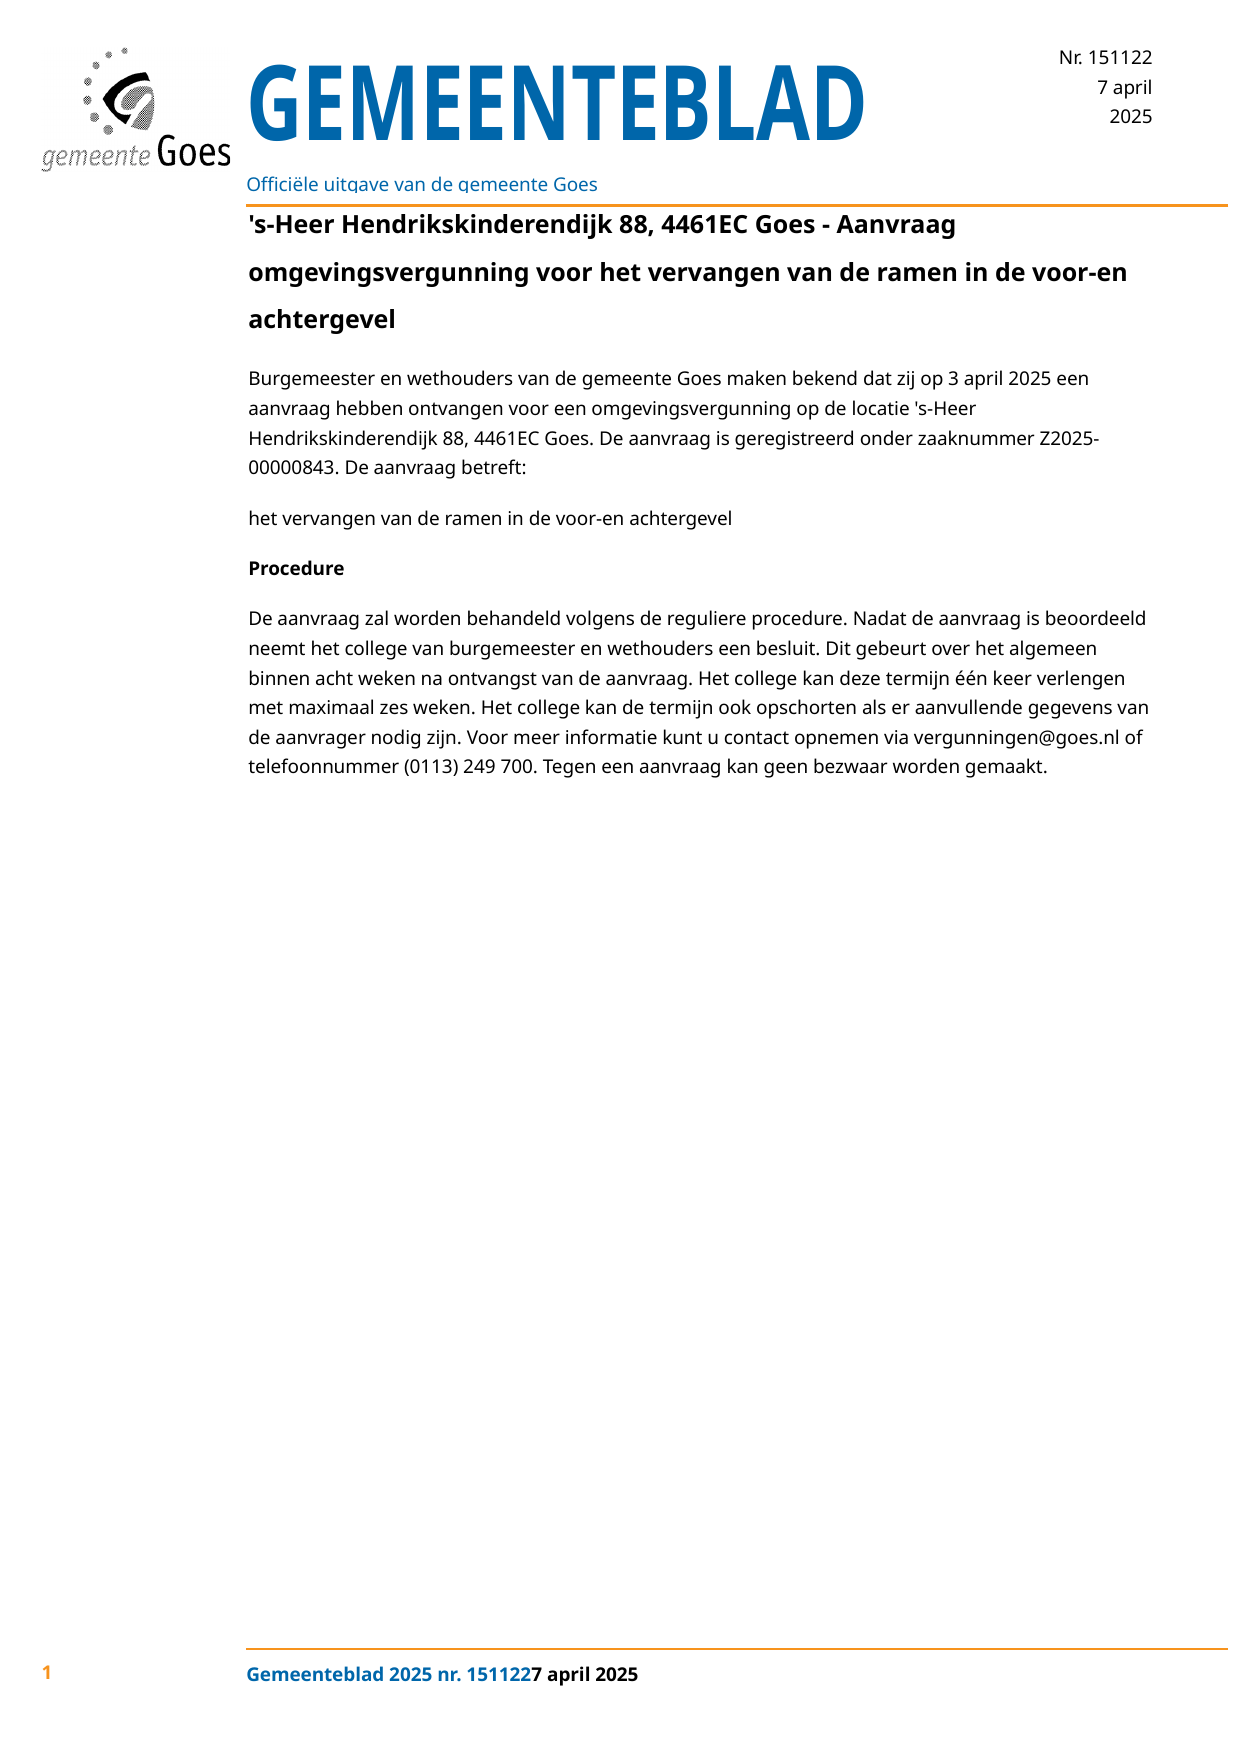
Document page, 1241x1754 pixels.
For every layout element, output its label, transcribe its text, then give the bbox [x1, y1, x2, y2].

text Burgemeester en wethouders van de gemeente Goes maken bekend dat zij op 3 april 2025 een aanvraag hebben ontvangen voor een omgevingsvergunning op de locatie 's-Heer Hendrikskinderendijk 88, 4461EC Goes. De aanvraag is geregistreerd onder zaaknummer Z2025-00000843. De aanvraag betreft: [248, 366, 1152, 480]
picture [41, 47, 231, 172]
text het vervangen van de ramen in de voor-en achtergevel [248, 505, 1152, 530]
text Procedure [248, 555, 1152, 581]
text De aanvraag zal worden behandeld volgens de reguliere procedure. Nadat de aanvraag is beoordeeld neemt het college van burgemeester en wethouders een besluit. Dit gebeurt over het algemeen binnen acht weken na ontvangst van de aanvraag. Het college kan deze termijn één keer verlengen met maximaal zes weken. Het college kan de termijn ook opschorten als er aanvullende gegevens van de aanvrager nodig zijn. Voor meer informatie kunt u contact opnemen via vergunningen@goes.nl of telefoonnummer (0113) 249 700. Tegen een aanvraag kan geen bezwaar worden gemaakt. [248, 606, 1152, 779]
text 's-Heer Hendrikskinderendijk 88, 4461EC Goes - Aanvraag omgevingsvergunning voor het vervangen van de ramen in de voor-en achtergevel [248, 207, 1152, 336]
